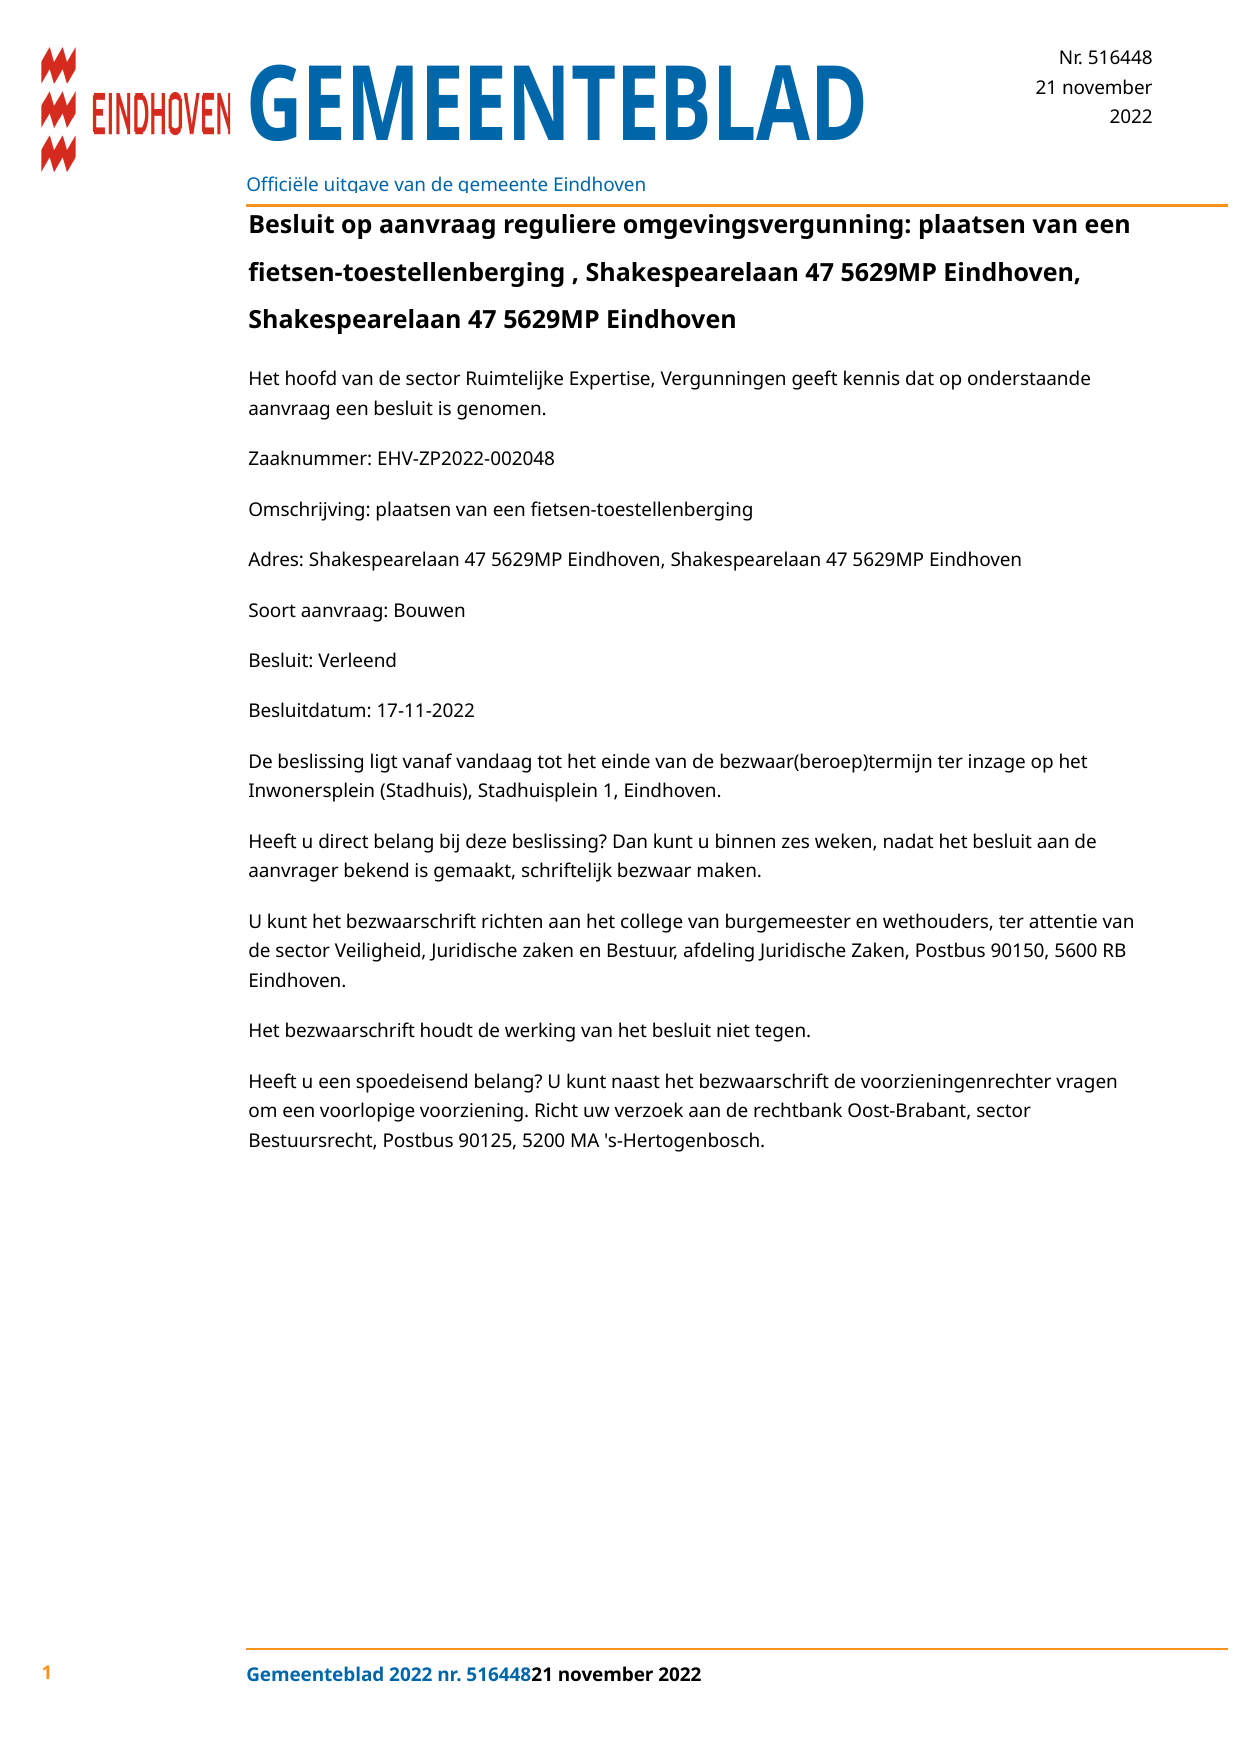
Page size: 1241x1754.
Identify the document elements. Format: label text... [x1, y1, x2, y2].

text Omschrijving: plaatsen van een fietsen-toestellenberging [248, 496, 1152, 522]
text Besluit: Verleend [248, 647, 1152, 673]
picture [41, 47, 231, 172]
text Heeft u een spoedeisend belang? U kunt naast het bezwaarschrift de voorzieningenrechter vragen om een voorlopige voorziening. Richt uw verzoek aan de rechtbank Oost-Brabant, sector Bestuursrecht, Postbus 90125, 5200 MA 's-Hertogenbosch. [248, 1068, 1152, 1153]
text Heeft u direct belang bij deze beslissing? Dan kunt u binnen zes weken, nadat het besluit aan de aanvrager bekend is gemaakt, schriftelijk bezwaar maken. [248, 828, 1152, 883]
text Het bezwaarschrift houdt de werking van het besluit niet tegen. [248, 1018, 1152, 1043]
text U kunt het bezwaarschrift richten aan het college van burgemeester en wethouders, ter attentie van de sector Veiligheid, Juridische zaken en Bestuur, afdeling Juridische Zaken, Postbus 90150, 5600 RB Eindhoven. [248, 908, 1152, 993]
text Het hoofd van de sector Ruimtelijke Expertise, Vergunningen geeft kennis dat op onderstaande aanvraag een besluit is genomen. [248, 366, 1152, 421]
text Besluitdatum: 17-11-2022 [248, 698, 1152, 723]
text Adres: Shakespearelaan 47 5629MP Eindhoven, Shakespearelaan 47 5629MP Eindhoven [248, 546, 1152, 572]
text Zaaknummer: EHV-ZP2022-002048 [248, 446, 1152, 471]
text De beslissing ligt vanaf vandaag tot het einde van de bezwaar(beroep)termijn ter inzage op het Inwonersplein (Stadhuis), Stadhuisplein 1, Eindhoven. [248, 748, 1152, 803]
text Besluit op aanvraag reguliere omgevingsvergunning: plaatsen van een fietsen-toestellenberging , Shakespearelaan 47 5629MP Eindhoven, Shakespearelaan 47 5629MP Eindhoven [248, 207, 1152, 336]
text Soort aanvraag: Bouwen [248, 597, 1152, 622]
